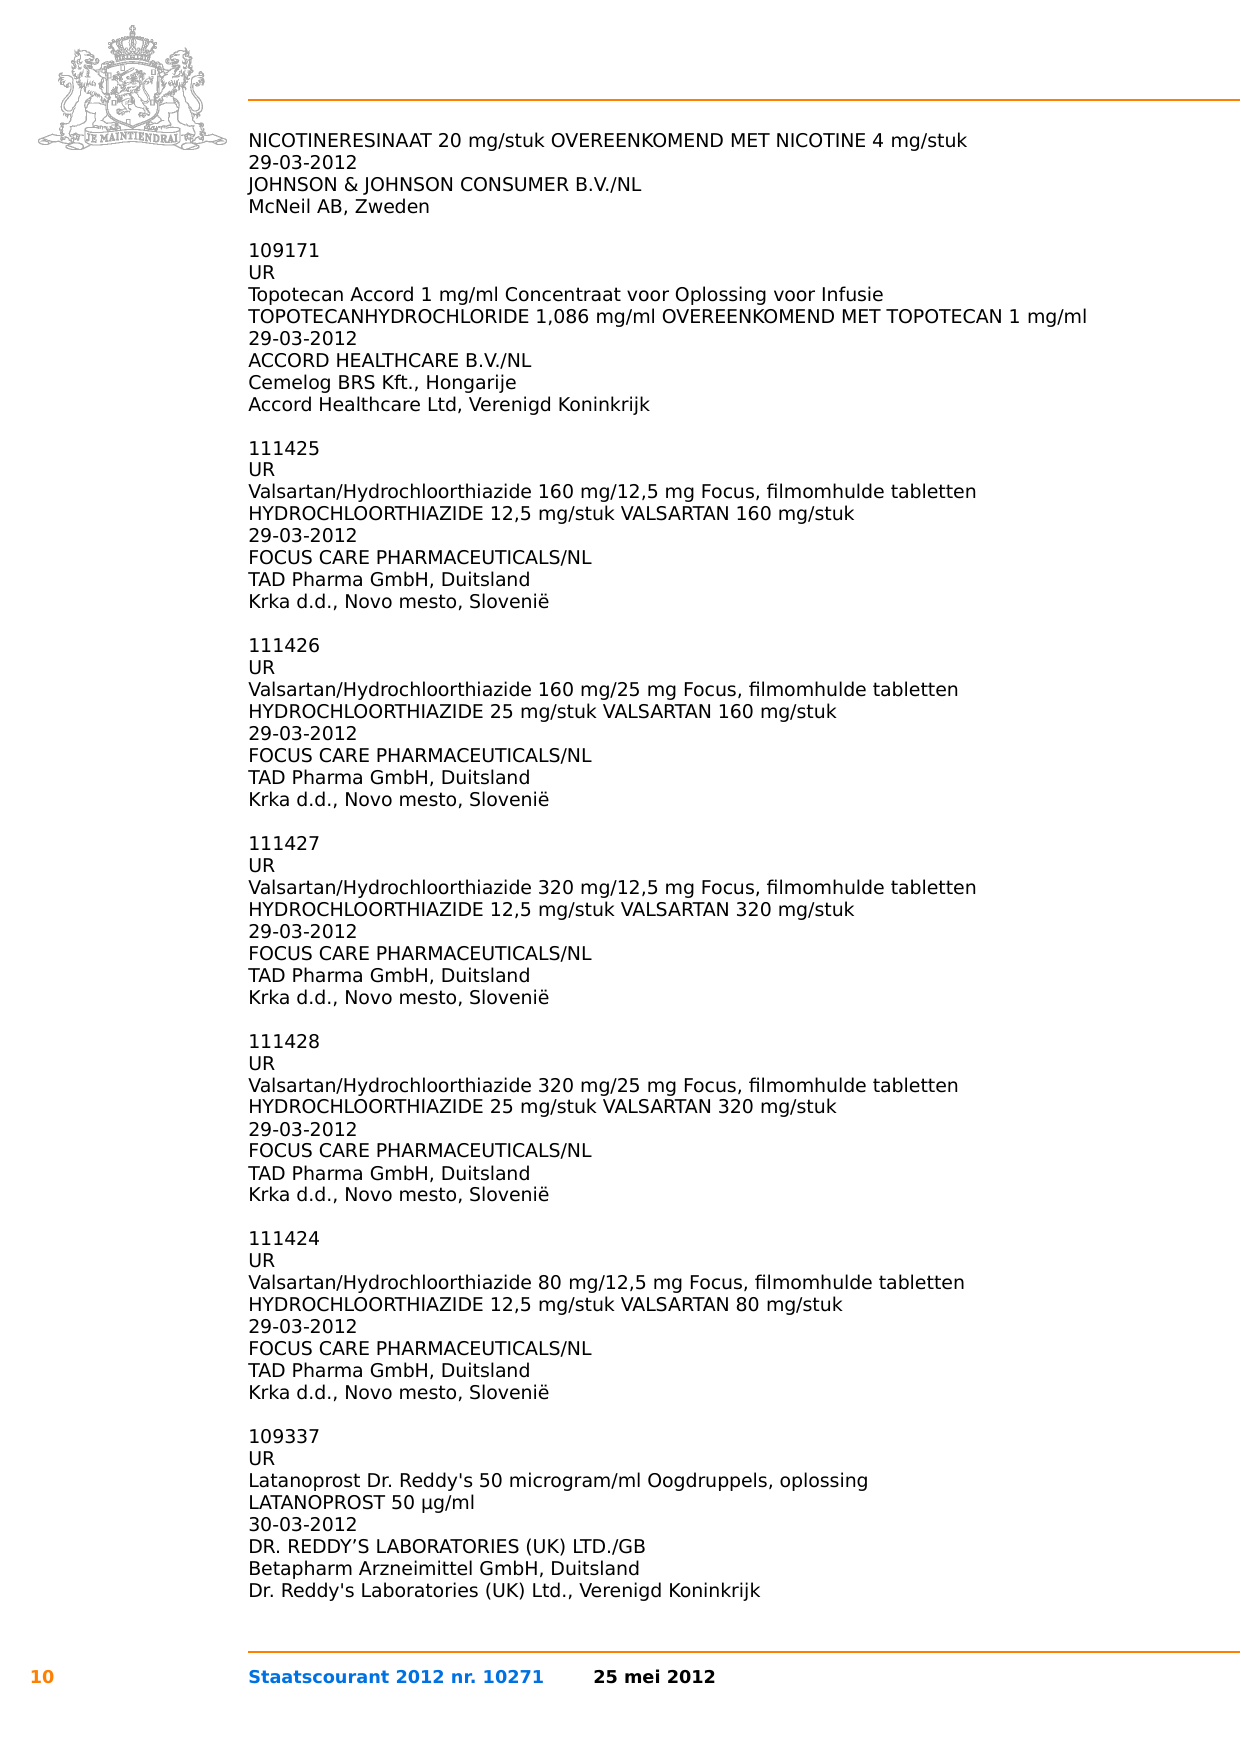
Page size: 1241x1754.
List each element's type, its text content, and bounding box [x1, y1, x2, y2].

text Dr. Reddy's Laboratories (UK) Ltd., Verenigd Koninkrijk [248, 1580, 1163, 1602]
text UR [248, 657, 1163, 679]
text 111424 [248, 1228, 1163, 1250]
text UR [248, 1052, 1163, 1074]
text TAD Pharma GmbH, Duitsland [248, 965, 1163, 987]
text 111425 [248, 437, 1163, 459]
text HYDROCHLOORTHIAZIDE 12,5 mg/stuk VALSARTAN 160 mg/stuk [248, 503, 1163, 525]
text FOCUS CARE PHARMACEUTICALS/NL [248, 943, 1163, 965]
text TAD Pharma GmbH, Duitsland [248, 767, 1163, 789]
text 29-03-2012 [248, 525, 1163, 547]
text UR [248, 1448, 1163, 1470]
text HYDROCHLOORTHIAZIDE 12,5 mg/stuk VALSARTAN 320 mg/stuk [248, 899, 1163, 921]
text FOCUS CARE PHARMACEUTICALS/NL [248, 1338, 1163, 1360]
text 109337 [248, 1426, 1163, 1448]
text 29-03-2012 [248, 1316, 1163, 1338]
text Latanoprost Dr. Reddy's 50 microgram/ml Oogdruppels, oplossing [248, 1470, 1163, 1492]
text Krka d.d., Novo mesto, Slovenië [248, 789, 1163, 811]
text Accord Healthcare Ltd, Verenigd Koninkrijk [248, 393, 1163, 416]
text 111428 [248, 1031, 1163, 1052]
text JOHNSON & JOHNSON CONSUMER B.V./NL [248, 174, 1163, 196]
text UR [248, 1250, 1163, 1272]
text Krka d.d., Novo mesto, Slovenië [248, 987, 1163, 1009]
text Valsartan/Hydrochloorthiazide 320 mg/12,5 mg Focus, filmomhulde tabletten [248, 877, 1163, 899]
text NICOTINERESINAAT 20 mg/stuk OVEREENKOMEND MET NICOTINE 4 mg/stuk [248, 130, 1163, 152]
text Valsartan/Hydrochloorthiazide 160 mg/12,5 mg Focus, filmomhulde tabletten [248, 481, 1163, 503]
text UR [248, 262, 1163, 284]
text Krka d.d., Novo mesto, Slovenië [248, 591, 1163, 613]
text FOCUS CARE PHARMACEUTICALS/NL [248, 745, 1163, 767]
text 30-03-2012 [248, 1514, 1163, 1536]
text 109171 [248, 240, 1163, 262]
text FOCUS CARE PHARMACEUTICALS/NL [248, 1140, 1163, 1162]
text Valsartan/Hydrochloorthiazide 160 mg/25 mg Focus, filmomhulde tabletten [248, 679, 1163, 701]
text LATANOPROST 50 µg/ml [248, 1492, 1163, 1514]
text TOPOTECANHYDROCHLORIDE 1,086 mg/ml OVEREENKOMEND MET TOPOTECAN 1 mg/ml [248, 306, 1163, 328]
text 29-03-2012 [248, 152, 1163, 174]
text Cemelog BRS Kft., Hongarije [248, 372, 1163, 393]
text UR [248, 459, 1163, 481]
text Valsartan/Hydrochloorthiazide 320 mg/25 mg Focus, filmomhulde tabletten [248, 1074, 1163, 1096]
text Krka d.d., Novo mesto, Slovenië [248, 1382, 1163, 1404]
text 29-03-2012 [248, 328, 1163, 349]
text TAD Pharma GmbH, Duitsland [248, 1162, 1163, 1184]
text FOCUS CARE PHARMACEUTICALS/NL [248, 547, 1163, 569]
text TAD Pharma GmbH, Duitsland [248, 569, 1163, 591]
text 29-03-2012 [248, 723, 1163, 745]
text HYDROCHLOORTHIAZIDE 25 mg/stuk VALSARTAN 160 mg/stuk [248, 701, 1163, 723]
text Valsartan/Hydrochloorthiazide 80 mg/12,5 mg Focus, filmomhulde tabletten [248, 1272, 1163, 1294]
text HYDROCHLOORTHIAZIDE 25 mg/stuk VALSARTAN 320 mg/stuk [248, 1096, 1163, 1118]
text Topotecan Accord 1 mg/ml Concentraat voor Oplossing voor Infusie [248, 284, 1163, 306]
picture [38, 25, 227, 150]
text Betapharm Arzneimittel GmbH, Duitsland [248, 1558, 1163, 1580]
text DR. REDDY’S LABORATORIES (UK) LTD./GB [248, 1536, 1163, 1558]
text 29-03-2012 [248, 1118, 1163, 1140]
text HYDROCHLOORTHIAZIDE 12,5 mg/stuk VALSARTAN 80 mg/stuk [248, 1294, 1163, 1316]
text 111426 [248, 635, 1163, 657]
text 111427 [248, 833, 1163, 855]
text 29-03-2012 [248, 921, 1163, 943]
text TAD Pharma GmbH, Duitsland [248, 1360, 1163, 1382]
text ACCORD HEALTHCARE B.V./NL [248, 349, 1163, 372]
text Krka d.d., Novo mesto, Slovenië [248, 1184, 1163, 1206]
text McNeil AB, Zweden [248, 196, 1163, 218]
text UR [248, 855, 1163, 877]
